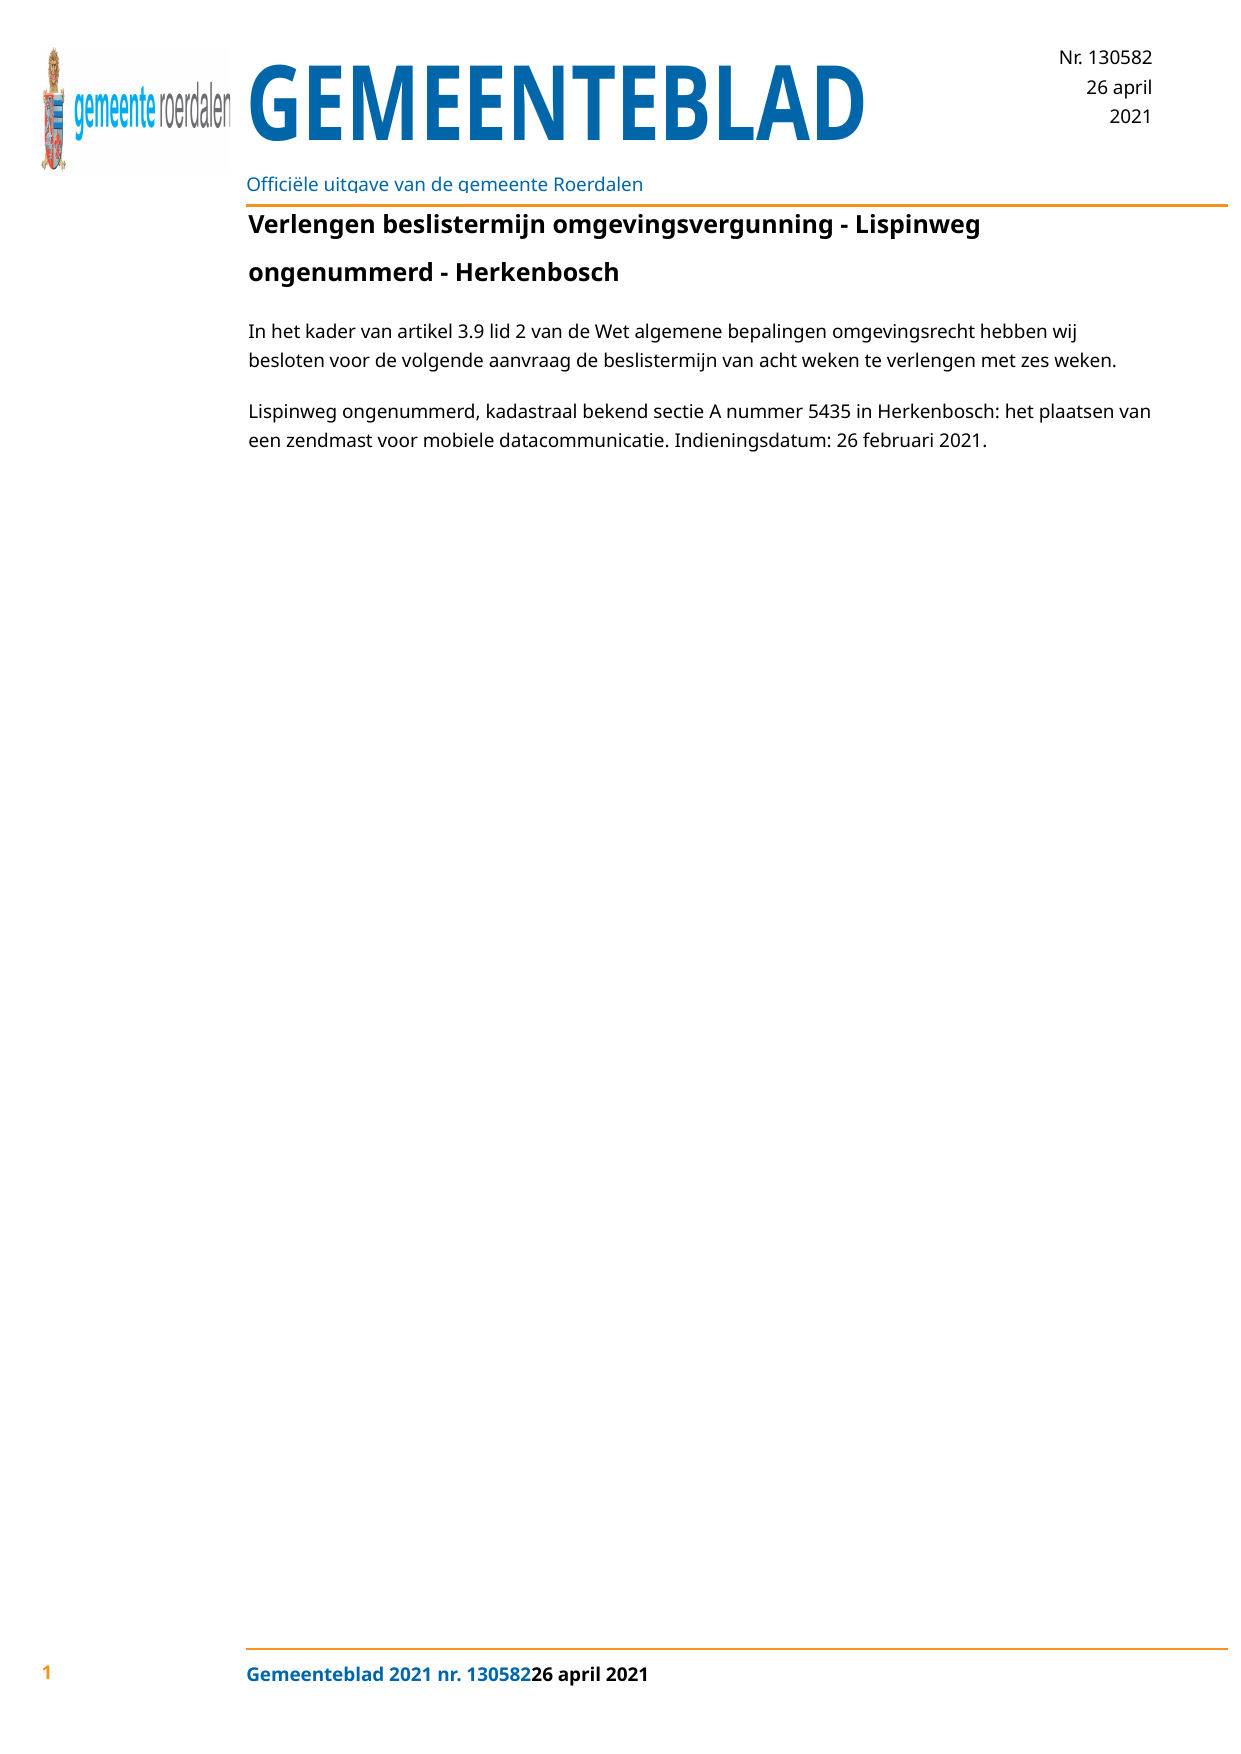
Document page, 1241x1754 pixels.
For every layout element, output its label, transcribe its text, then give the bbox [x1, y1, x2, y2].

picture [41, 47, 231, 172]
text In het kader van artikel 3.9 lid 2 van de Wet algemene bepalingen omgevingsrecht hebben wij besloten voor de volgende aanvraag de beslistermijn van acht weken te verlengen met zes weken. [248, 318, 1152, 373]
text Lispinweg ongenummerd, kadastraal bekend sectie A nummer 5435 in Herkenbosch: het plaatsen van een zendmast voor mobiele datacommunicatie. Indieningsdatum: 26 februari 2021. [248, 398, 1152, 453]
text Verlengen beslistermijn omgevingsvergunning - Lispinweg ongenummerd - Herkenbosch [248, 207, 1152, 288]
